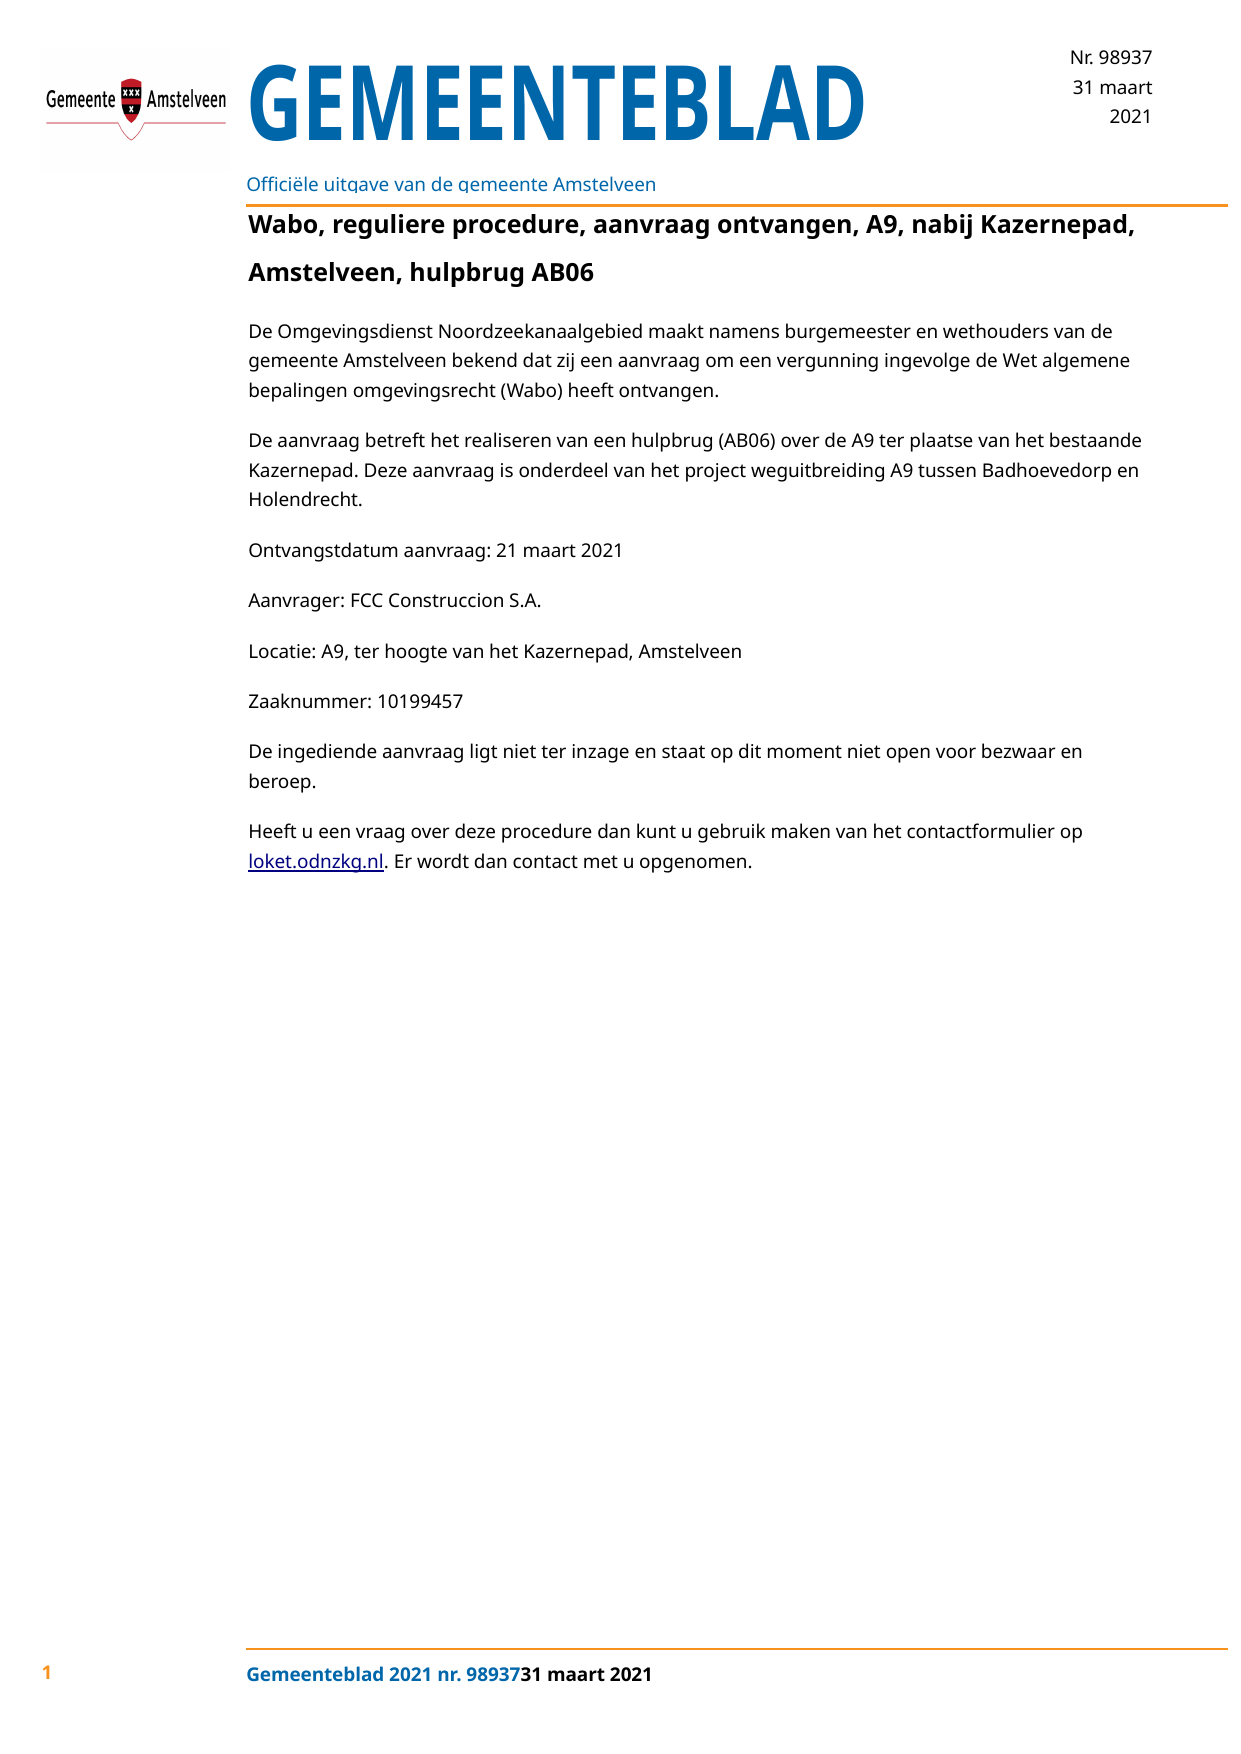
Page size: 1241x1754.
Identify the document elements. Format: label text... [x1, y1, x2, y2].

text Heeft u een vraag over deze procedure dan kunt u gebruik maken van het contactformulier op loket.odnzkg.nl. Er wordt dan contact met u opgenomen. [248, 819, 1152, 874]
text Wabo, reguliere procedure, aanvraag ontvangen, A9, nabij Kazernepad, Amstelveen, hulpbrug AB06 [248, 207, 1152, 288]
text De ingediende aanvraag ligt niet ter inzage en staat op dit moment niet open voor bezwaar en beroep. [248, 739, 1152, 794]
text Ontvangstdatum aanvraag: 21 maart 2021 [248, 537, 1152, 563]
picture [41, 47, 231, 172]
text De Omgevingsdienst Noordzeekanaalgebied maakt namens burgemeester en wethouders van de gemeente Amstelveen bekend dat zij een aanvraag om een vergunning ingevolge de Wet algemene bepalingen omgevingsrecht (Wabo) heeft ontvangen. [248, 318, 1152, 403]
text Zaaknummer: 10199457 [248, 688, 1152, 714]
text Aanvrager: FCC Construccion S.A. [248, 587, 1152, 613]
text De aanvraag betreft het realiseren van een hulpbrug (AB06) over de A9 ter plaatse van het bestaande Kazernepad. Deze aanvraag is onderdeel van het project weguitbreiding A9 tussen Badhoevedorp en Holendrecht. [248, 427, 1152, 512]
text Locatie: A9, ter hoogte van het Kazernepad, Amstelveen [248, 638, 1152, 664]
